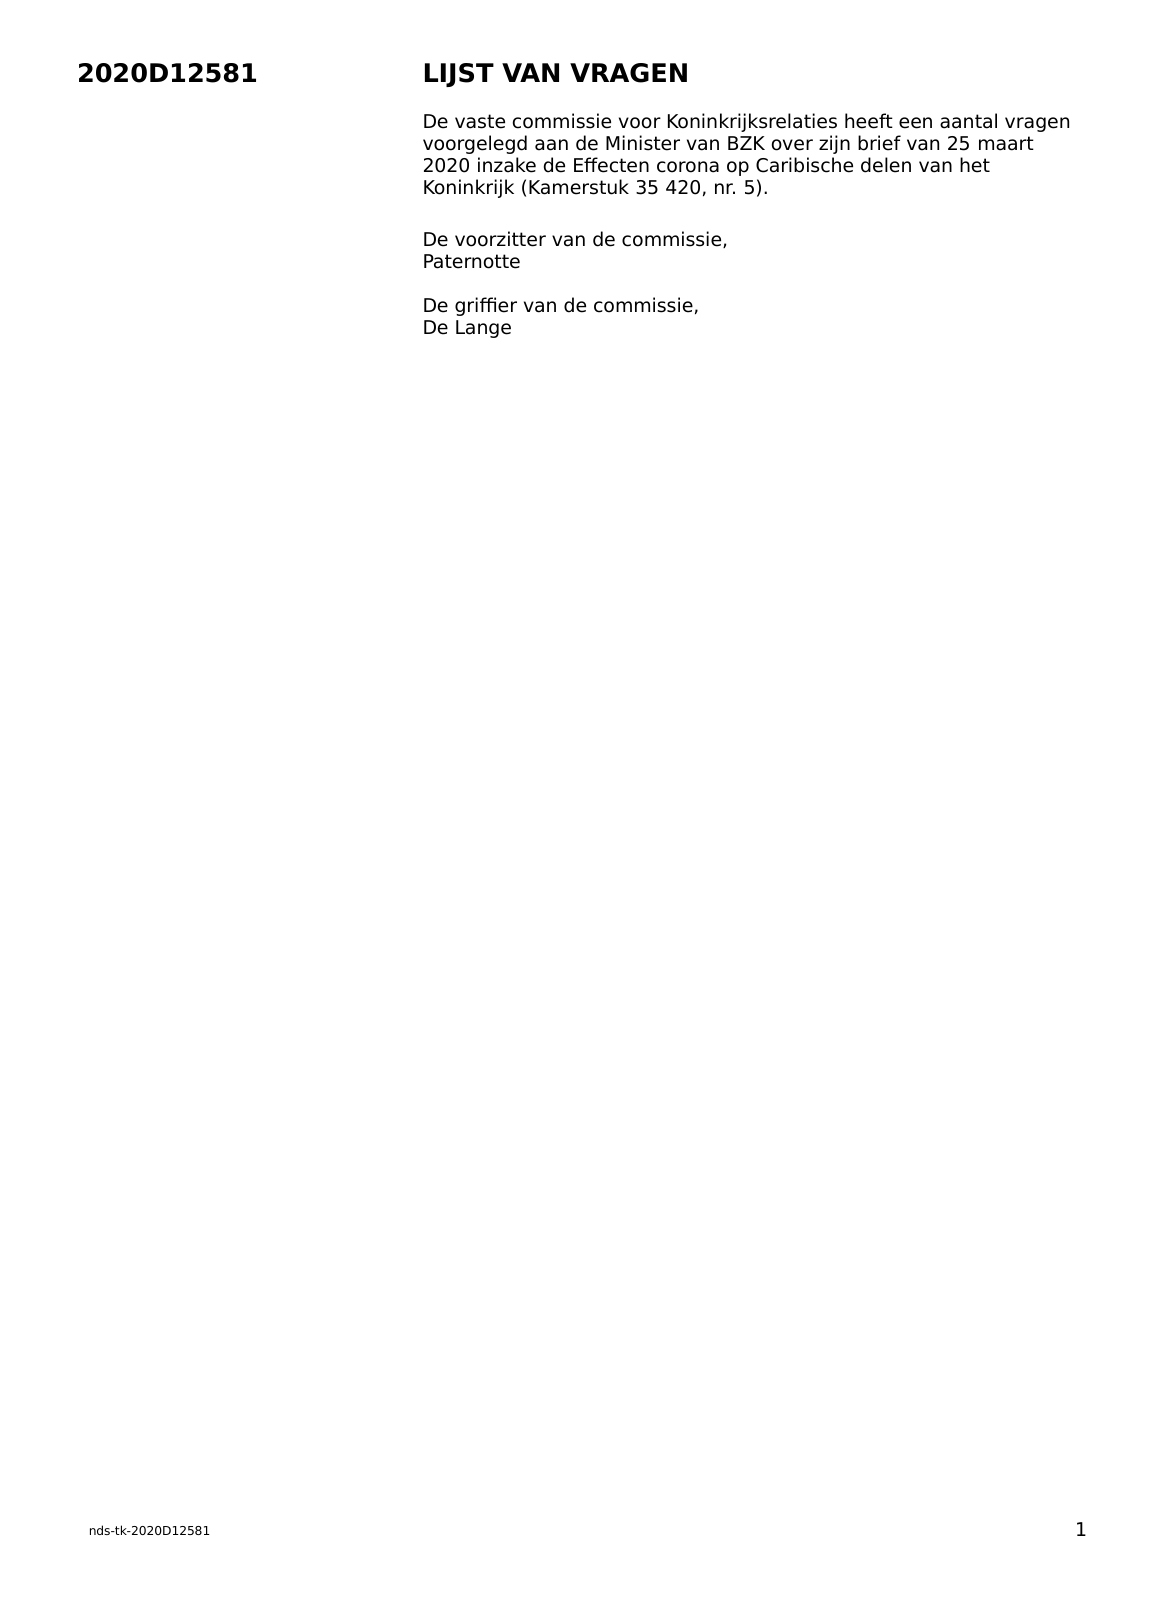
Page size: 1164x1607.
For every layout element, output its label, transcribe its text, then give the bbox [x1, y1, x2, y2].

text nds-tk-2020D12581 [88, 1524, 323, 1538]
text De voorzitter van de commissie, Paternotte [422, 229, 1087, 273]
text De griffier van de commissie, De Lange [422, 295, 1087, 339]
text De vaste commissie voor Koninkrijksrelaties heeft een aantal vragen voorgelegd aan de Minister van BZK over zijn brief van 25 maart 2020 inzake de Effecten corona op Caribische delen van het Koninkrijk (Kamerstuk 35 420, nr. 5). [422, 111, 1087, 199]
text 2020D12581 LIJST VAN VRAGEN [77, 59, 1087, 89]
